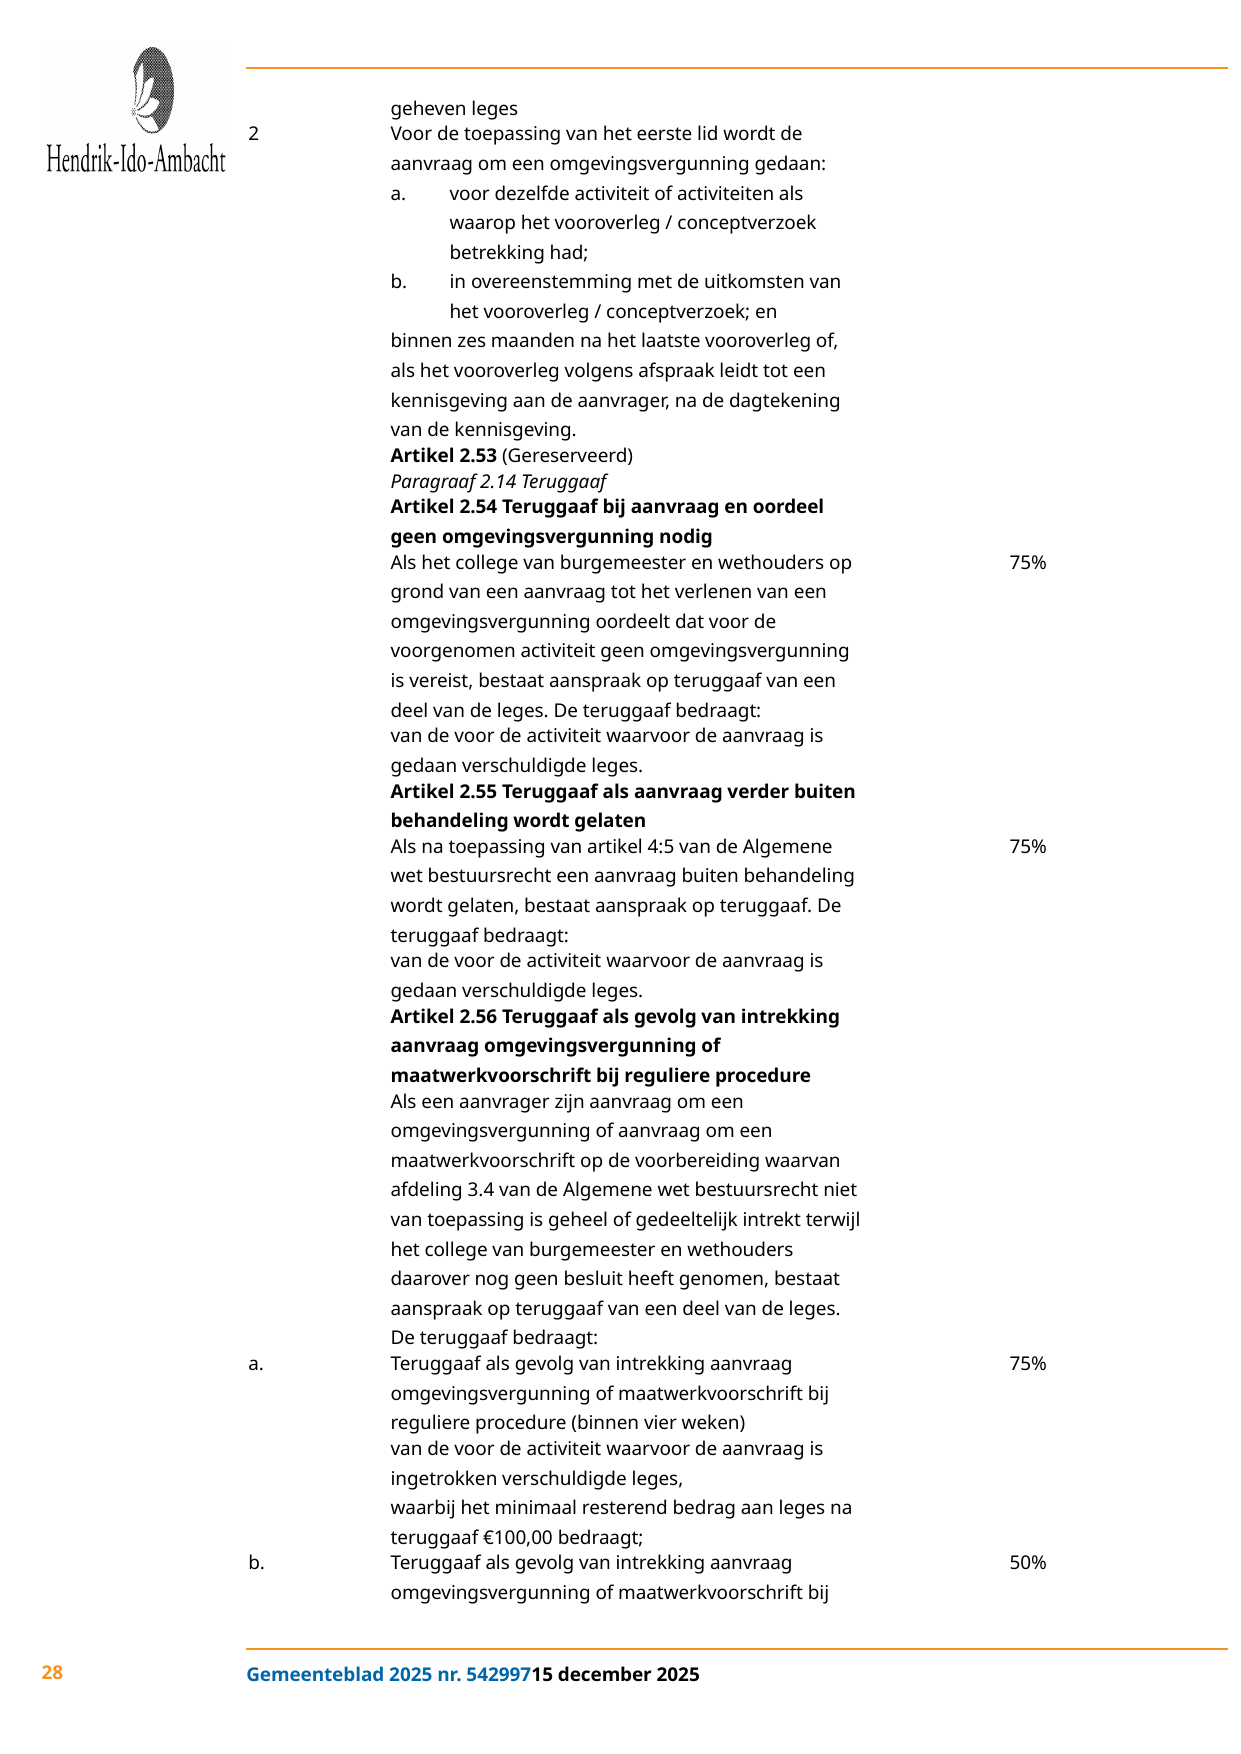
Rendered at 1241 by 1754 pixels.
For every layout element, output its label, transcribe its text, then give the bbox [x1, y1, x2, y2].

table_cell [867, 1435, 1009, 1549]
table_cell [248, 778, 390, 833]
table_cell [867, 1003, 1009, 1088]
table_cell Artikel 2.55 Teruggaaf als aanvraag verder buiten behandeling wordt gelaten [390, 778, 867, 833]
table_cell b. [248, 1550, 390, 1605]
table_cell [867, 494, 1009, 549]
table_cell [248, 494, 390, 549]
table_cell [1009, 778, 1152, 833]
table_cell [248, 468, 390, 493]
table_cell [1009, 121, 1152, 442]
table_cell [867, 1088, 1009, 1350]
table_cell [248, 95, 390, 121]
table_cell [867, 549, 1009, 722]
table_cell Als het college van burgemeester en wethouders op grond van een aanvraag tot het verlenen van een omgevingsvergunning oordeelt dat voor de voorgenomen activiteit geen omgevingsvergunning is vereist, bestaat aanspraak op teruggaaf van een deel van de leges. De teruggaaf bedraagt: [390, 549, 867, 722]
table_cell Artikel 2.53 (Gereserveerd) [390, 442, 867, 468]
table_cell [1009, 494, 1152, 549]
table_cell van de voor de activiteit waarvoor de aanvraag is ingetrokken verschuldigde leges, waarbij het minimaal resterend bedrag aan leges na teruggaaf €100,00 bedraagt; [390, 1435, 867, 1549]
table_cell Als na toepassing van artikel 4:5 van de Algemene wet bestuursrecht een aanvraag buiten behandeling wordt gelaten, bestaat aanspraak op teruggaaf. De teruggaaf bedraagt: [390, 833, 867, 948]
table_cell Teruggaaf als gevolg van intrekking aanvraag omgevingsvergunning of maatwerkvoorschrift bij reguliere procedure (binnen vier weken) [390, 1350, 867, 1435]
table_cell [1009, 468, 1152, 493]
table_cell Artikel 2.56 Teruggaaf als gevolg van intrekking aanvraag omgevingsvergunning of maatwerkvoorschrift bij reguliere procedure [390, 1003, 867, 1088]
table_cell [867, 468, 1009, 493]
table_cell 75% [1009, 549, 1152, 722]
table_cell [1009, 1088, 1152, 1350]
table_cell geheven leges [390, 95, 867, 121]
table_cell [867, 442, 1009, 468]
table_cell [1009, 1435, 1152, 1549]
table_cell Voor de toepassing van het eerste lid wordt de aanvraag om een omgevingsvergunning gedaan: voor dezelfde activiteit of activiteiten als waarop het vooroverleg / conceptverzoek betrekking had; in overeenstemming met de uitkomsten van het vooroverleg / conceptverzoek; en binnen zes maanden na het laatste vooroverleg of, als het vooroverleg volgens afspraak leidt tot een kennisgeving aan de aanvrager, na de dagtekening van de kennisgeving. [390, 121, 867, 442]
table_cell [248, 442, 390, 468]
table_cell [867, 948, 1009, 1003]
table_cell Paragraaf 2.14 Teruggaaf [390, 468, 867, 493]
table_cell [1009, 1003, 1152, 1088]
table_cell a. [248, 1350, 390, 1435]
table_cell [867, 95, 1009, 121]
table_cell Artikel 2.54 Teruggaaf bij aanvraag en oordeel geen omgevingsvergunning nodig [390, 494, 867, 549]
table_cell 50% [1009, 1550, 1152, 1605]
table_cell [1009, 948, 1152, 1003]
table_cell 75% [1009, 1350, 1152, 1435]
picture [41, 47, 231, 172]
table_cell [867, 778, 1009, 833]
table_cell [1009, 95, 1152, 121]
table_cell Teruggaaf als gevolg van intrekking aanvraag omgevingsvergunning of maatwerkvoorschrift bij [390, 1550, 867, 1605]
table_cell [248, 1003, 390, 1088]
table_cell [867, 1550, 1009, 1605]
table_cell [867, 723, 1009, 778]
table_cell van de voor de activiteit waarvoor de aanvraag is gedaan verschuldigde leges. [390, 723, 867, 778]
table_cell [1009, 442, 1152, 468]
table_cell [867, 121, 1009, 442]
table_cell van de voor de activiteit waarvoor de aanvraag is gedaan verschuldigde leges. [390, 948, 867, 1003]
table_cell [248, 1435, 390, 1549]
table_cell 2 [248, 121, 390, 442]
table_cell [248, 833, 390, 948]
table_cell [867, 833, 1009, 948]
table_cell [867, 1350, 1009, 1435]
table_cell [248, 948, 390, 1003]
table_cell Als een aanvrager zijn aanvraag om een omgevingsvergunning of aanvraag om een maatwerkvoorschrift op de voorbereiding waarvan afdeling 3.4 van de Algemene wet bestuursrecht niet van toepassing is geheel of gedeeltelijk intrekt terwijl het college van burgemeester en wethouders daarover nog geen besluit heeft genomen, bestaat aanspraak op teruggaaf van een deel van de leges. De teruggaaf bedraagt: [390, 1088, 867, 1350]
table_cell [248, 723, 390, 778]
table_cell [248, 1088, 390, 1350]
table_cell [1009, 723, 1152, 778]
table_cell [248, 549, 390, 722]
table_cell 75% [1009, 833, 1152, 948]
